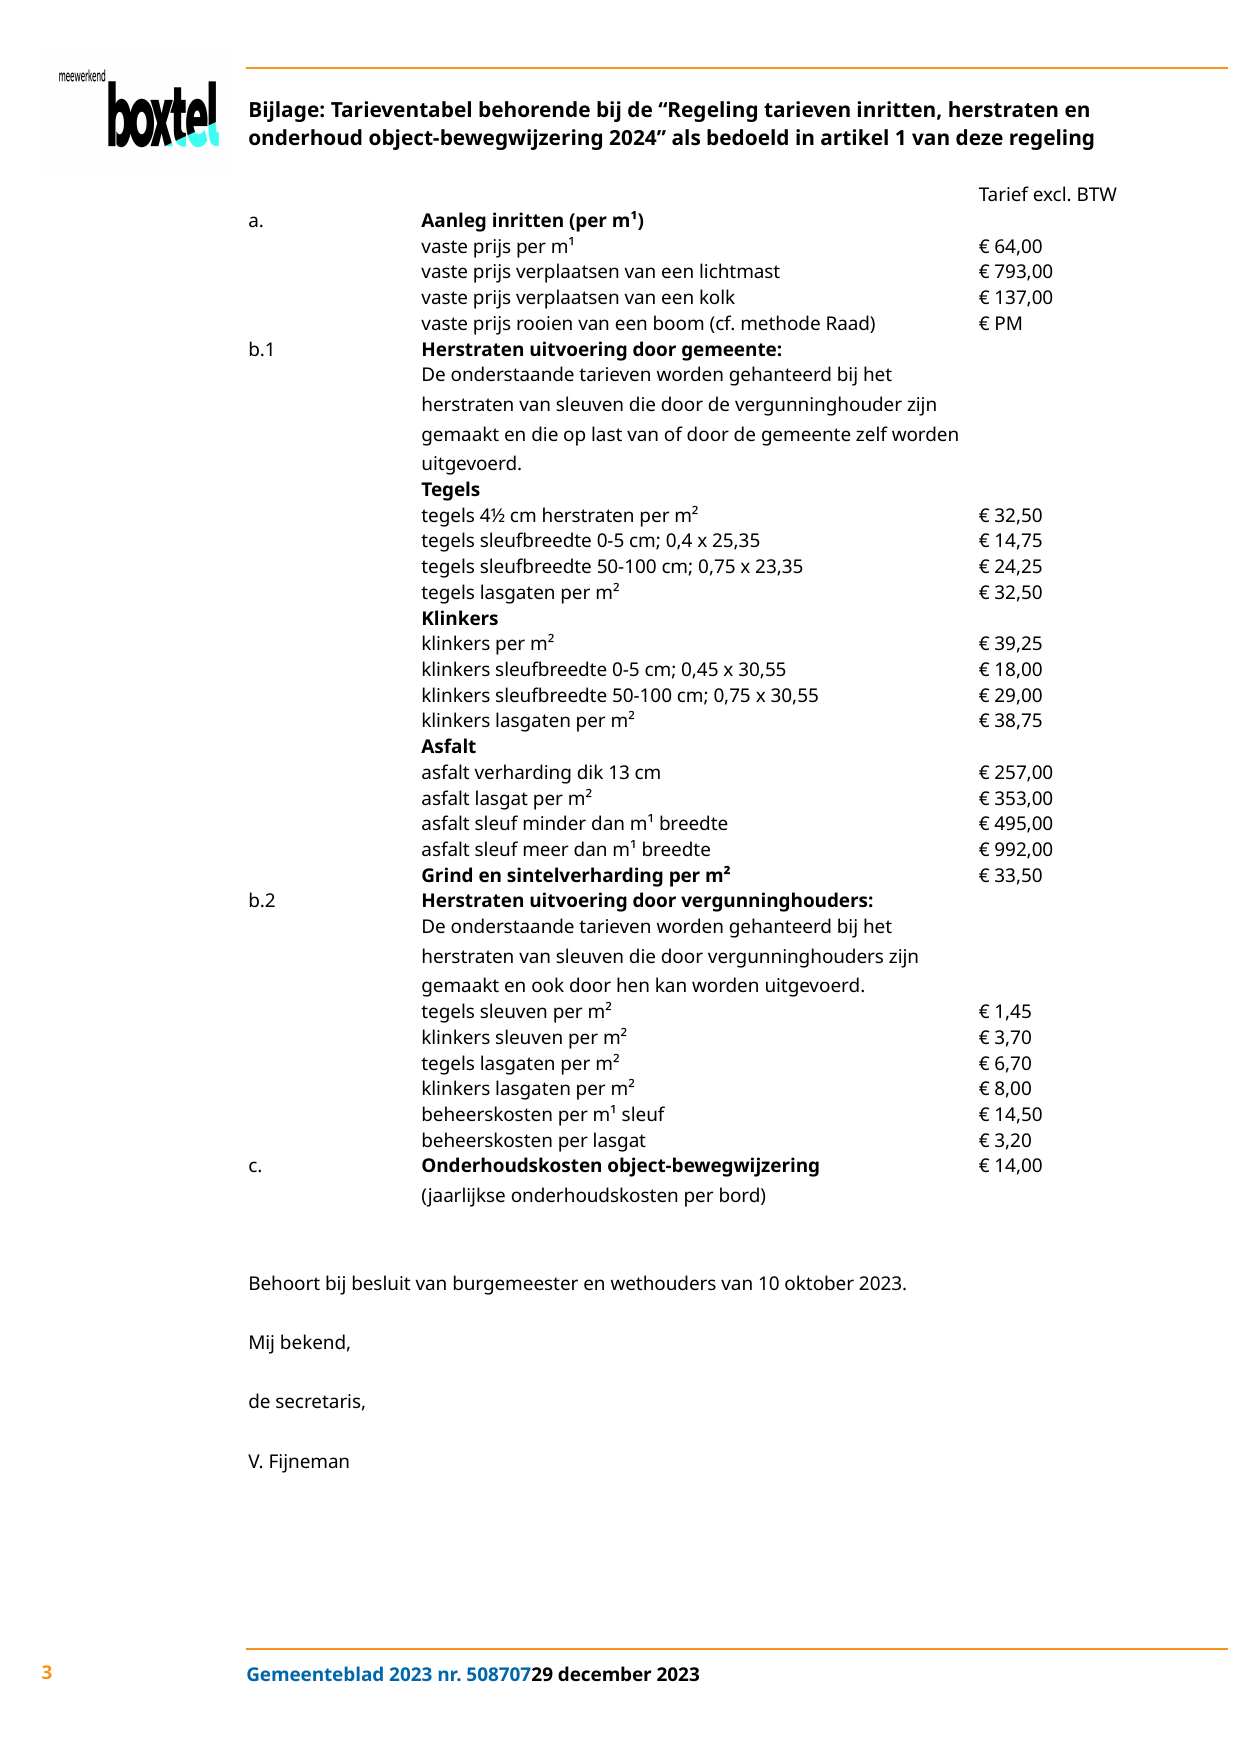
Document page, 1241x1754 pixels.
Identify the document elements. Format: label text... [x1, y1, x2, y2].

table_cell tegels sleuven per m² [421, 998, 978, 1024]
table_cell klinkers per m² [421, 630, 978, 656]
table_cell beheerskosten per m¹ sleuf [421, 1101, 978, 1127]
table_cell tegels lasgaten per m² [421, 1050, 978, 1076]
table_cell b.1 [248, 336, 421, 362]
table_cell tegels sleufbreedte 50-100 cm; 0,75 x 23,35 [421, 553, 978, 579]
table_cell € 14,50 [979, 1101, 1152, 1127]
table_cell Aanleg inritten (per m¹) [421, 207, 978, 233]
table_cell klinkers sleufbreedte 50-100 cm; 0,75 x 30,55 [421, 682, 978, 708]
table_cell € 38,75 [979, 708, 1152, 733]
table_cell € 64,00 [979, 233, 1152, 259]
table_cell De onderstaande tarieven worden gehanteerd bij het herstraten van sleuven die door de vergunninghouder zijn gemaakt en die op last van of door de gemeente zelf worden uitgevoerd. [421, 362, 978, 476]
table_cell € 8,00 [979, 1076, 1152, 1101]
table_cell [248, 759, 421, 785]
table_cell [979, 605, 1152, 630]
table_cell klinkers sleuven per m² [421, 1024, 978, 1050]
table_cell [248, 656, 421, 682]
table_cell tegels 4½ cm herstraten per m² [421, 502, 978, 527]
table_cell vaste prijs verplaatsen van een kolk [421, 284, 978, 310]
table_cell [979, 733, 1152, 759]
table_cell [248, 862, 421, 888]
table_cell € 33,50 [979, 862, 1152, 888]
table_cell [248, 630, 421, 656]
table_cell [248, 1076, 421, 1101]
table_cell asfalt verharding dik 13 cm [421, 759, 978, 785]
table_cell [248, 914, 421, 998]
table_cell [979, 914, 1152, 998]
table_cell € 29,00 [979, 682, 1152, 708]
table_cell [248, 362, 421, 476]
table_cell € 257,00 [979, 759, 1152, 785]
table_cell [248, 259, 421, 284]
table_header [248, 181, 421, 207]
table_cell [248, 1101, 421, 1127]
table_cell € 14,00 [979, 1153, 1152, 1208]
table_cell € 39,25 [979, 630, 1152, 656]
table_cell tegels lasgaten per m² [421, 579, 978, 605]
table_cell b.2 [248, 888, 421, 913]
table_cell € 24,25 [979, 553, 1152, 579]
table_cell vaste prijs rooien van een boom (cf. methode Raad) [421, 310, 978, 336]
table_cell [248, 476, 421, 502]
table_cell Asfalt [421, 733, 978, 759]
text Behoort bij besluit van burgemeester en wethouders van 10 oktober 2023. [248, 1270, 1152, 1296]
table_cell Onderhoudskosten object-bewegwijzering (jaarlijkse onderhoudskosten per bord) [421, 1153, 978, 1208]
table_cell [248, 528, 421, 553]
table_cell klinkers sleufbreedte 0-5 cm; 0,45 x 30,55 [421, 656, 978, 682]
table_header [421, 181, 978, 207]
table_cell [248, 553, 421, 579]
text V. Fijneman [248, 1448, 1152, 1474]
table_cell asfalt sleuf meer dan m¹ breedte [421, 836, 978, 862]
table_cell beheerskosten per lasgat [421, 1127, 978, 1153]
table_cell € 14,75 [979, 528, 1152, 553]
table_cell € 495,00 [979, 811, 1152, 836]
table_cell € 992,00 [979, 836, 1152, 862]
table_cell [979, 362, 1152, 476]
table_cell € 353,00 [979, 785, 1152, 811]
table_cell [248, 1024, 421, 1050]
table_cell [248, 233, 421, 259]
table_cell [248, 605, 421, 630]
table_cell [248, 310, 421, 336]
table_cell € 137,00 [979, 284, 1152, 310]
picture [41, 47, 231, 172]
table_cell [248, 1050, 421, 1076]
table_cell [979, 336, 1152, 362]
table_cell [248, 998, 421, 1024]
table_cell a. [248, 207, 421, 233]
table_cell asfalt lasgat per m² [421, 785, 978, 811]
table_header Tarief excl. BTW [979, 181, 1152, 207]
table_cell € 6,70 [979, 1050, 1152, 1076]
table_cell [248, 708, 421, 733]
table_cell € 32,50 [979, 579, 1152, 605]
text Bijlage: Tarieventabel behorende bij de “Regeling tarieven inritten, herstraten en onderhoud object-bewegwijzering 2024” als bedoeld in artikel 1 van deze regeling [248, 95, 1152, 152]
table_cell [248, 502, 421, 527]
table_cell vaste prijs per m¹ [421, 233, 978, 259]
table_cell Herstraten uitvoering door gemeente: [421, 336, 978, 362]
table_cell [979, 888, 1152, 913]
text Mij bekend, [248, 1329, 1152, 1355]
table_cell tegels sleufbreedte 0-5 cm; 0,4 x 25,35 [421, 528, 978, 553]
text de secretaris, [248, 1389, 1152, 1414]
table_cell € 3,20 [979, 1127, 1152, 1153]
table_cell [248, 733, 421, 759]
table_cell € PM [979, 310, 1152, 336]
table_cell Tegels [421, 476, 978, 502]
table_cell [248, 785, 421, 811]
table_cell asfalt sleuf minder dan m¹ breedte [421, 811, 978, 836]
table_cell Klinkers [421, 605, 978, 630]
table_cell [979, 207, 1152, 233]
table_cell c. [248, 1153, 421, 1208]
table_cell Herstraten uitvoering door vergunninghouders: [421, 888, 978, 913]
table_cell klinkers lasgaten per m² [421, 708, 978, 733]
table_cell [248, 1127, 421, 1153]
table_cell De onderstaande tarieven worden gehanteerd bij het herstraten van sleuven die door vergunninghouders zijn gemaakt en ook door hen kan worden uitgevoerd. [421, 914, 978, 998]
table_cell [248, 836, 421, 862]
table_cell € 793,00 [979, 259, 1152, 284]
table_cell klinkers lasgaten per m² [421, 1076, 978, 1101]
table_cell € 18,00 [979, 656, 1152, 682]
table_cell [248, 579, 421, 605]
table_cell [979, 476, 1152, 502]
table_cell € 32,50 [979, 502, 1152, 527]
table_cell [248, 682, 421, 708]
table_cell vaste prijs verplaatsen van een lichtmast [421, 259, 978, 284]
table_cell [248, 284, 421, 310]
table_cell € 3,70 [979, 1024, 1152, 1050]
table_cell € 1,45 [979, 998, 1152, 1024]
table_cell Grind en sintelverharding per m² [421, 862, 978, 888]
table_cell [248, 811, 421, 836]
